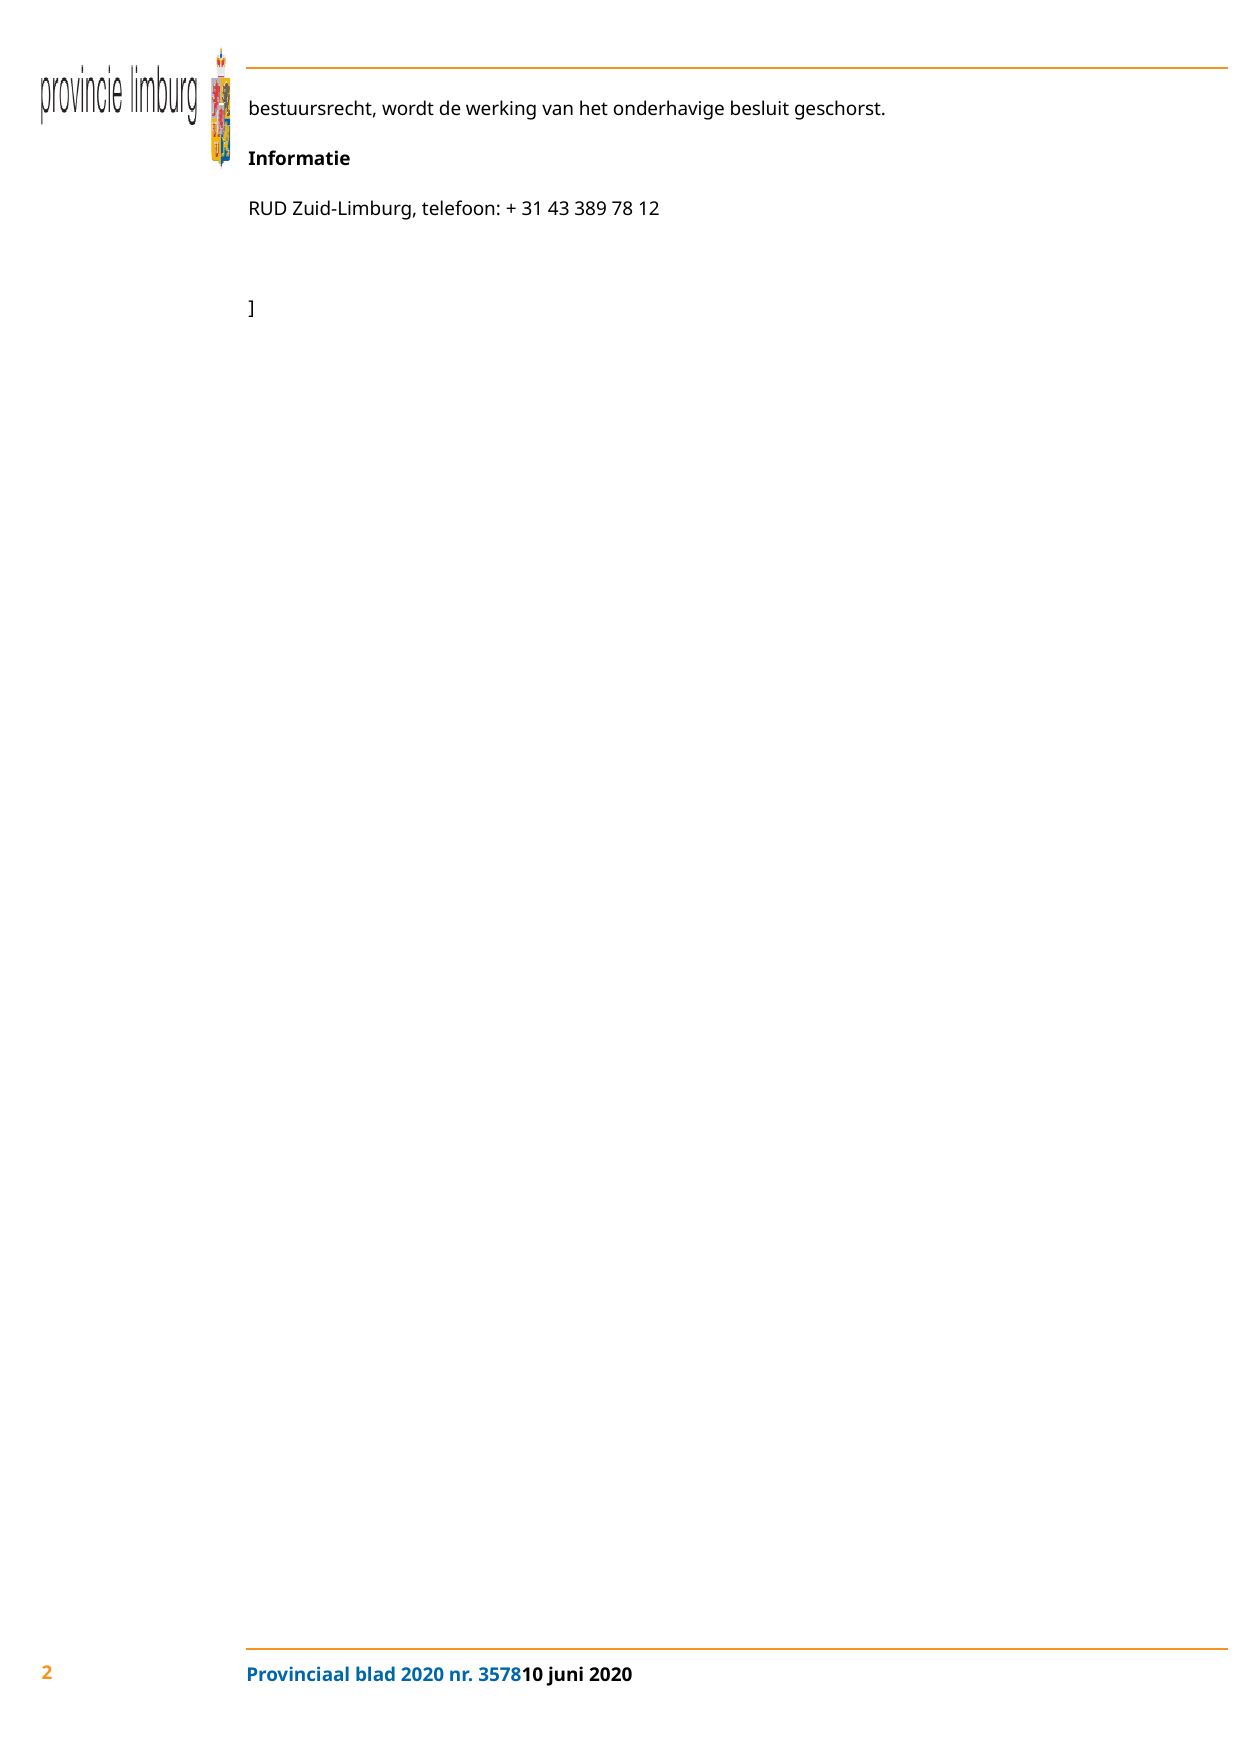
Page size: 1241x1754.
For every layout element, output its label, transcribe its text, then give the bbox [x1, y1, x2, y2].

text bestuursrecht, wordt de werking van het onderhavige besluit geschorst. [248, 95, 1152, 121]
text Informatie [248, 145, 1152, 171]
text RUD Zuid-Limburg, telefoon: + 31 43 389 78 12 [248, 196, 1152, 221]
text ] [248, 294, 1152, 319]
picture [41, 47, 231, 172]
